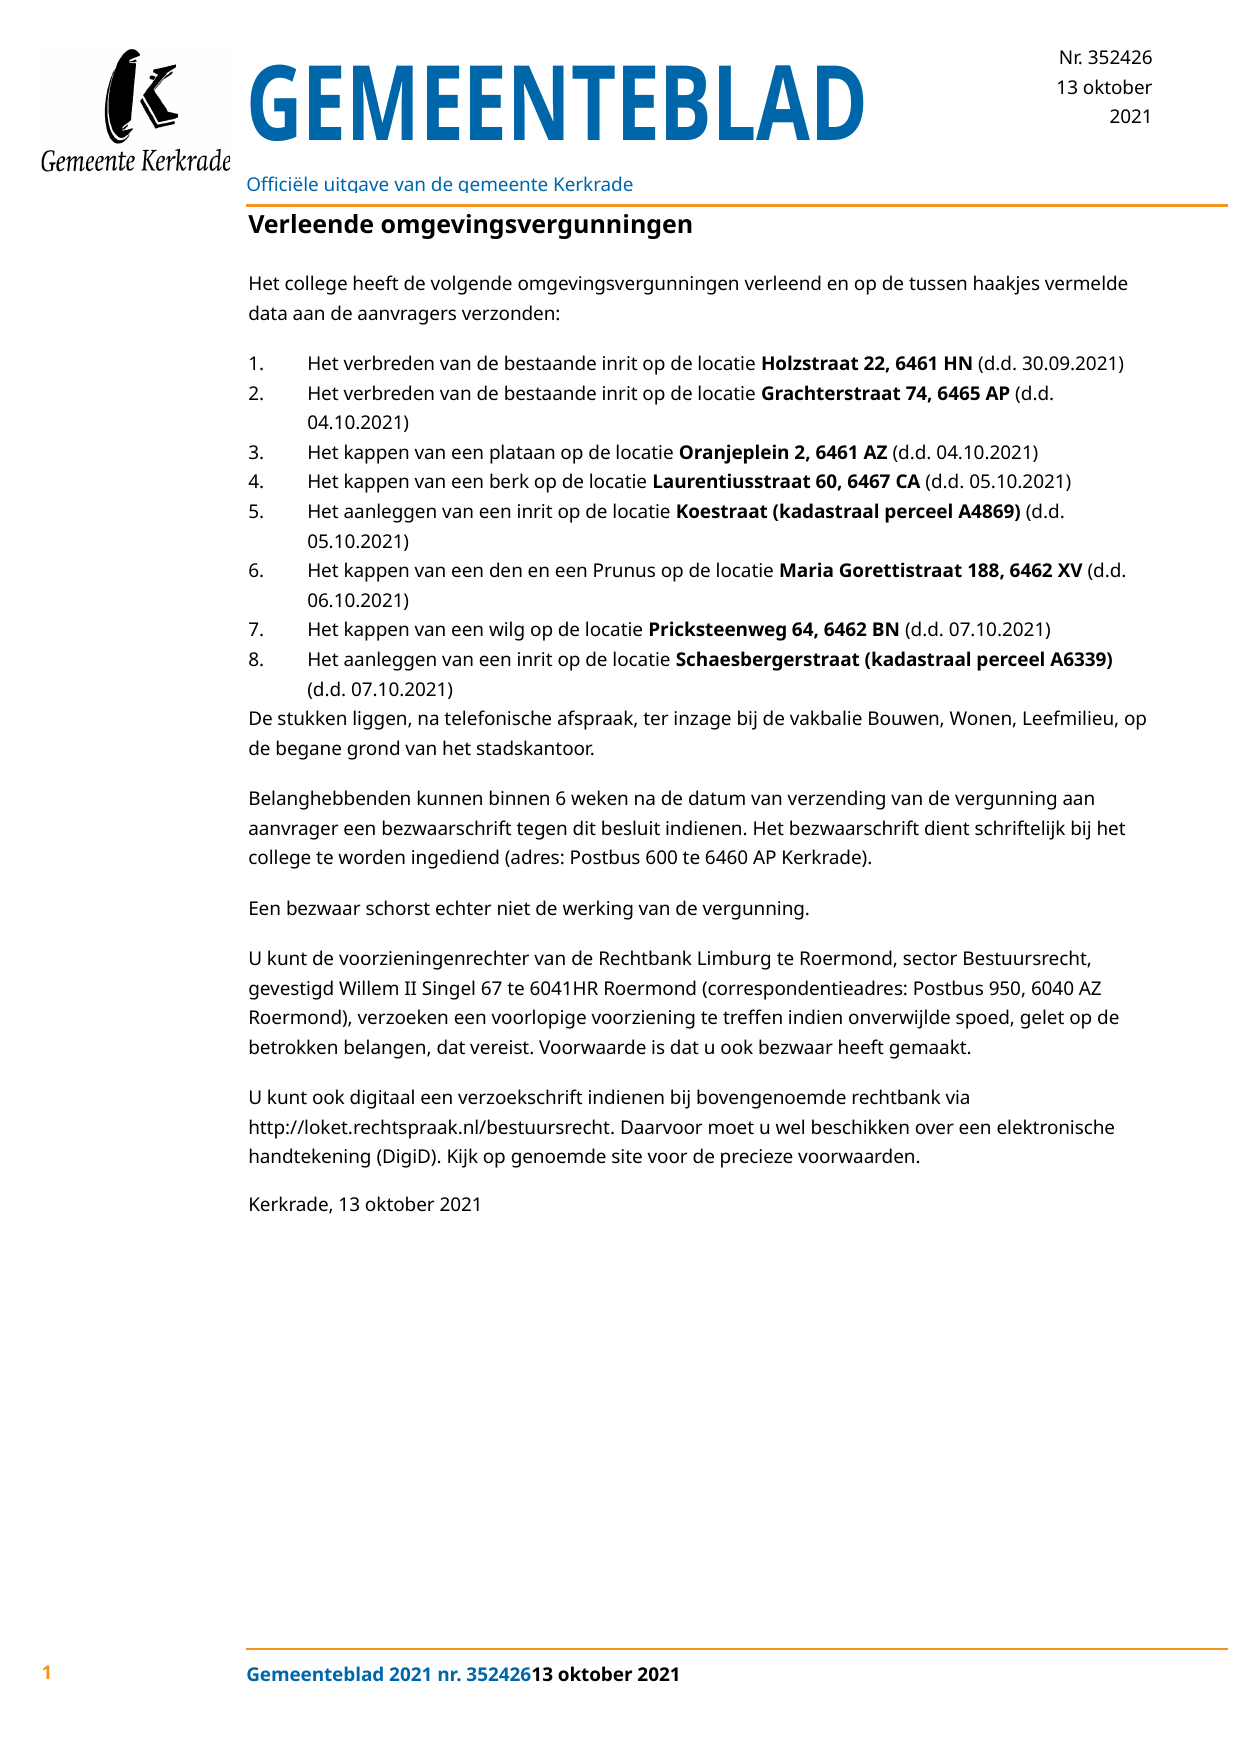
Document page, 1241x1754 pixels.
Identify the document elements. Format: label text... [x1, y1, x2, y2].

list Het kappen van een berk op de locatie Laurentiusstraat 60, 6467 CA (d.d. 05.10.2021) [248, 469, 1152, 494]
list Het kappen van een plataan op de locatie Oranjeplein 2, 6461 AZ (d.d. 04.10.2021) [248, 439, 1152, 465]
text U kunt de voorzieningenrechter van de Rechtbank Limburg te Roermond, sector Bestuursrecht, gevestigd Willem II Singel 67 te 6041HR Roermond (correspondentieadres: Postbus 950, 6040 AZ Roermond), verzoeken een voorlopige voorziening te treffen indien onverwijlde spoed, gelet op de betrokken belangen, dat vereist. Voorwaarde is dat u ook bezwaar heeft gemaakt. [248, 945, 1152, 1060]
text Verleende omgevingsvergunningen [248, 207, 1152, 241]
text U kunt ook digitaal een verzoekschrift indienen bij bovengenoemde rechtbank via http://loket.rechtspraak.nl/bestuursrecht. Daarvoor moet u wel beschikken over een elektronische handtekening (DigiD). Kijk op genoemde site voor de precieze voorwaarden. [248, 1084, 1152, 1169]
text Een bezwaar schorst echter niet de werking van de vergunning. [248, 895, 1152, 921]
text Het college heeft de volgende omgevingsvergunningen verleend en op de tussen haakjes vermelde data aan de aanvragers verzonden: [248, 270, 1152, 326]
list Het verbreden van de bestaande inrit op de locatie Grachterstraat 74, 6465 AP (d.d. 04.10.2021) [248, 380, 1152, 435]
list Het verbreden van de bestaande inrit op de locatie Holzstraat 22, 6461 HN (d.d. 30.09.2021) [248, 350, 1152, 376]
list Het kappen van een wilg op de locatie Pricksteenweg 64, 6462 BN (d.d. 07.10.2021) [248, 617, 1152, 642]
list Het aanleggen van een inrit op de locatie Schaesbergerstraat (kadastraal perceel A6339) (d.d. 07.10.2021) [248, 646, 1152, 701]
list Het kappen van een den en een Prunus op de locatie Maria Gorettistraat 188, 6462 XV (d.d. 06.10.2021) [248, 557, 1152, 613]
picture [41, 47, 231, 172]
text De stukken liggen, na telefonische afspraak, ter inzage bij de vakbalie Bouwen, Wonen, Leefmilieu, op de begane grond van het stadskantoor. [248, 705, 1152, 761]
list Het aanleggen van een inrit op de locatie Koestraat (kadastraal perceel A4869) (d.d. 05.10.2021) [248, 498, 1152, 553]
text Belanghebbenden kunnen binnen 6 weken na de datum van verzending van de vergunning aan aanvrager een bezwaarschrift tegen dit besluit indienen. Het bezwaarschrift dient schriftelijk bij het college te worden ingediend (adres: Postbus 600 te 6460 AP Kerkrade). [248, 785, 1152, 870]
text Kerkrade, 13 oktober 2021 [248, 1191, 1152, 1217]
